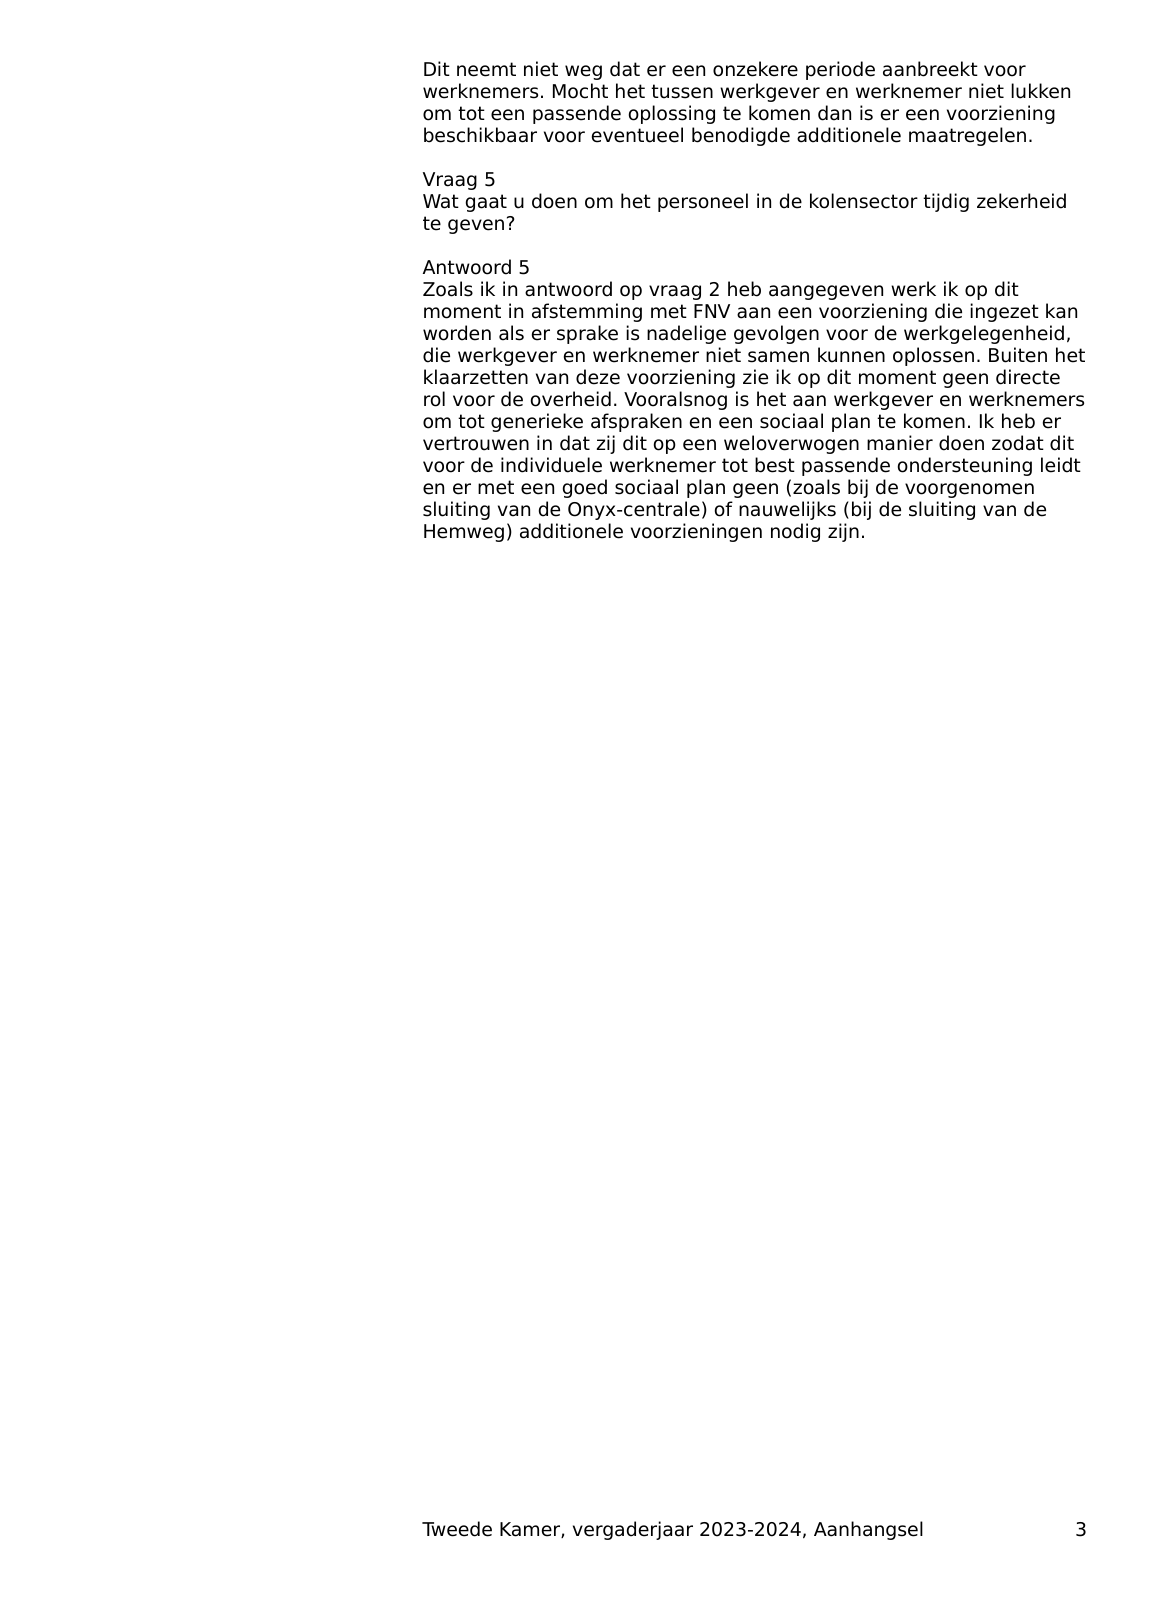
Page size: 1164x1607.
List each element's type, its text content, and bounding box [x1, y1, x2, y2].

text Dit neemt niet weg dat er een onzekere periode aanbreekt voor werknemers. Mocht het tussen werkgever en werknemer niet lukken om tot een passende oplossing te komen dan is er een voorziening beschikbaar voor eventueel benodigde additionele maatregelen. [422, 59, 1087, 147]
text Antwoord 5 [422, 257, 1087, 279]
text Wat gaat u doen om het personeel in de kolensector tijdig zekerheid te geven? [422, 191, 1087, 235]
text Vraag 5 [422, 169, 1087, 191]
text Zoals ik in antwoord op vraag 2 heb aangegeven werk ik op dit moment in afstemming met FNV aan een voorziening die ingezet kan worden als er sprake is nadelige gevolgen voor de werkgelegenheid, die werkgever en werknemer niet samen kunnen oplossen. Buiten het klaarzetten van deze voorziening zie ik op dit moment geen directe rol voor de overheid. Vooralsnog is het aan werkgever en werknemers om tot generieke afspraken en een sociaal plan te komen. Ik heb er vertrouwen in dat zij dit op een weloverwogen manier doen zodat dit voor de individuele werknemer tot best passende ondersteuning leidt en er met een goed sociaal plan geen (zoals bij de voorgenomen sluiting van de Onyx-centrale) of nauwelijks (bij de sluiting van de Hemweg) additionele voorzieningen nodig zijn. [422, 279, 1087, 543]
